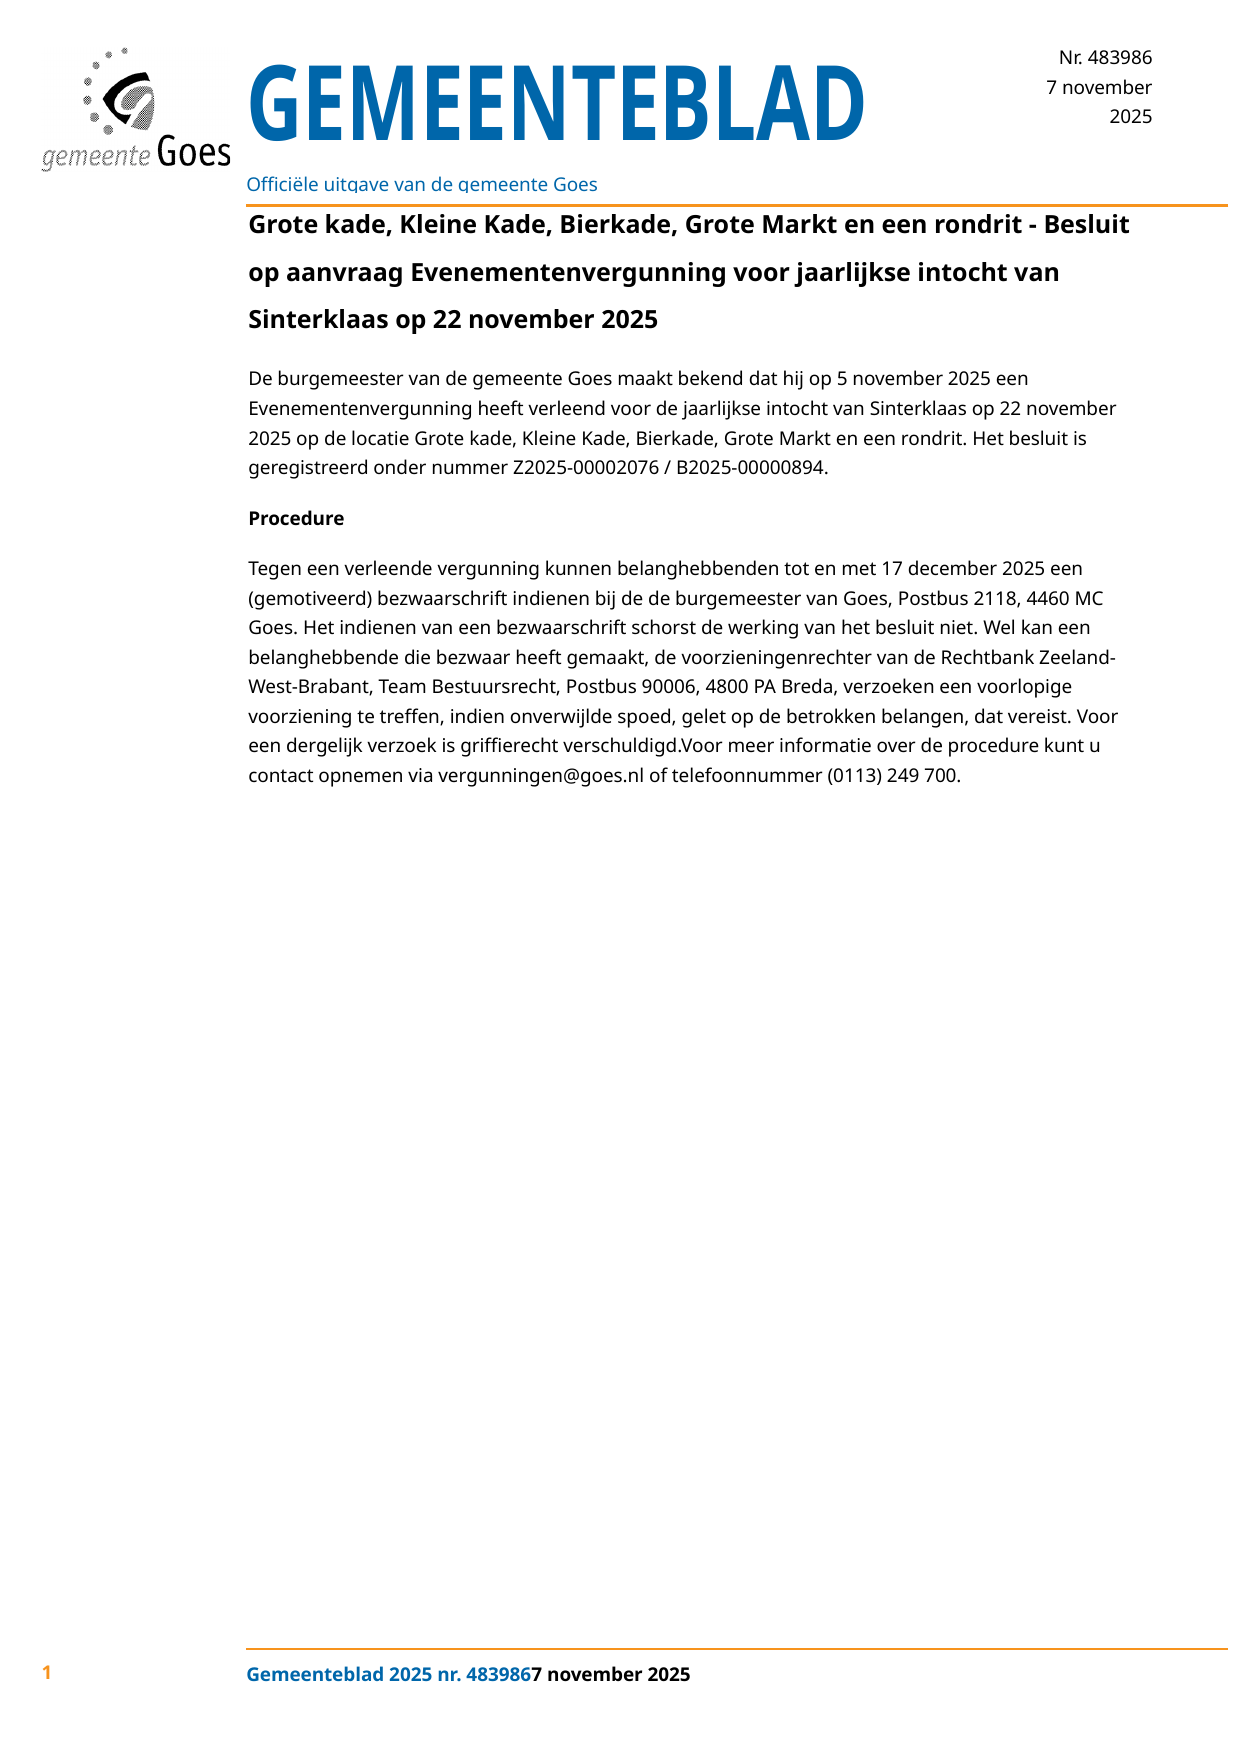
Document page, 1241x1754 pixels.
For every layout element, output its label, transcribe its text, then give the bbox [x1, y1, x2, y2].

picture [41, 47, 231, 172]
text Grote kade, Kleine Kade, Bierkade, Grote Markt en een rondrit - Besluit op aanvraag Evenementenvergunning voor jaarlijkse intocht van Sinterklaas op 22 november 2025 [248, 207, 1152, 336]
text Procedure [248, 505, 1152, 530]
text Tegen een verleende vergunning kunnen belanghebbenden tot en met 17 december 2025 een (gemotiveerd) bezwaarschrift indienen bij de de burgemeester van Goes, Postbus 2118, 4460 MC Goes. Het indienen van een bezwaarschrift schorst de werking van het besluit niet. Wel kan een belanghebbende die bezwaar heeft gemaakt, de voorzieningenrechter van de Rechtbank Zeeland-West-Brabant, Team Bestuursrecht, Postbus 90006, 4800 PA Breda, verzoeken een voorlopige voorziening te treffen, indien onverwijlde spoed, gelet op de betrokken belangen, dat vereist. Voor een dergelijk verzoek is griffierecht verschuldigd.Voor meer informatie over de procedure kunt u contact opnemen via vergunningen@goes.nl of telefoonnummer (0113) 249 700. [248, 555, 1152, 788]
text De burgemeester van de gemeente Goes maakt bekend dat hij op 5 november 2025 een Evenementenvergunning heeft verleend voor de jaarlijkse intocht van Sinterklaas op 22 november 2025 op de locatie Grote kade, Kleine Kade, Bierkade, Grote Markt en een rondrit. Het besluit is geregistreerd onder nummer Z2025-00002076 / B2025-00000894. [248, 366, 1152, 480]
